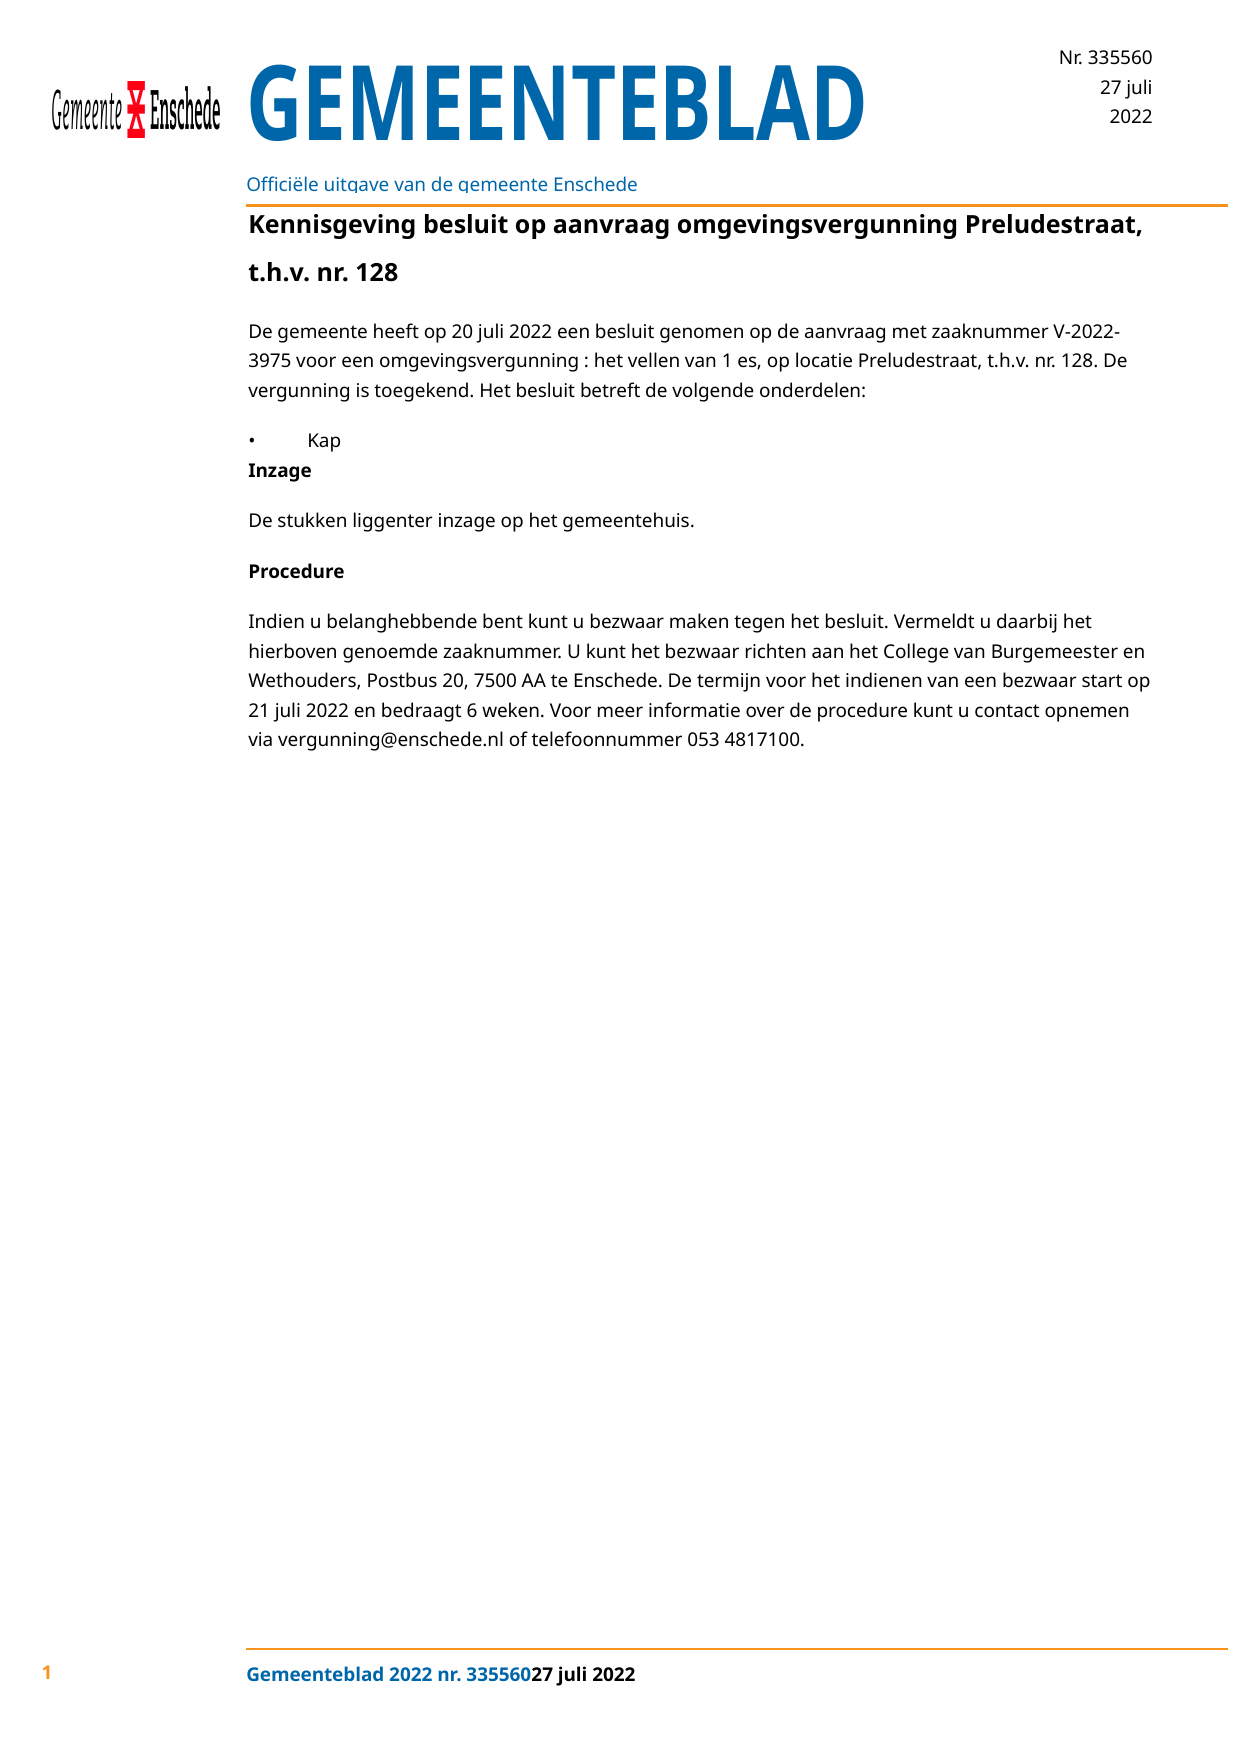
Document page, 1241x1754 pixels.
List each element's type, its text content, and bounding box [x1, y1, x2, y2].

list Kap [248, 427, 1152, 453]
text De stukken liggenter inzage op het gemeentehuis. [248, 507, 1152, 533]
picture [41, 47, 231, 172]
text De gemeente heeft op 20 juli 2022 een besluit genomen op de aanvraag met zaaknummer V-2022-3975 voor een omgevingsvergunning : het vellen van 1 es, op locatie Preludestraat, t.h.v. nr. 128. De vergunning is toegekend. Het besluit betreft de volgende onderdelen: [248, 318, 1152, 403]
text Procedure [248, 558, 1152, 584]
text Inzage [248, 457, 1152, 483]
text Kennisgeving besluit op aanvraag omgevingsvergunning Preludestraat, t.h.v. nr. 128 [248, 207, 1152, 288]
text Indien u belanghebbende bent kunt u bezwaar maken tegen het besluit. Vermeldt u daarbij het hierboven genoemde zaaknummer. U kunt het bezwaar richten aan het College van Burgemees­ter en Wethouders, Postbus 20, 7500 AA te Enschede. De termijn voor het indienen van een bezwaar start op 21 juli 2022 en bedraagt 6 weken. Voor meer informatie over de procedure kunt u contact opnemen via vergunning@enschede.nl of telefoonnummer 053 4817100. [248, 608, 1152, 752]
